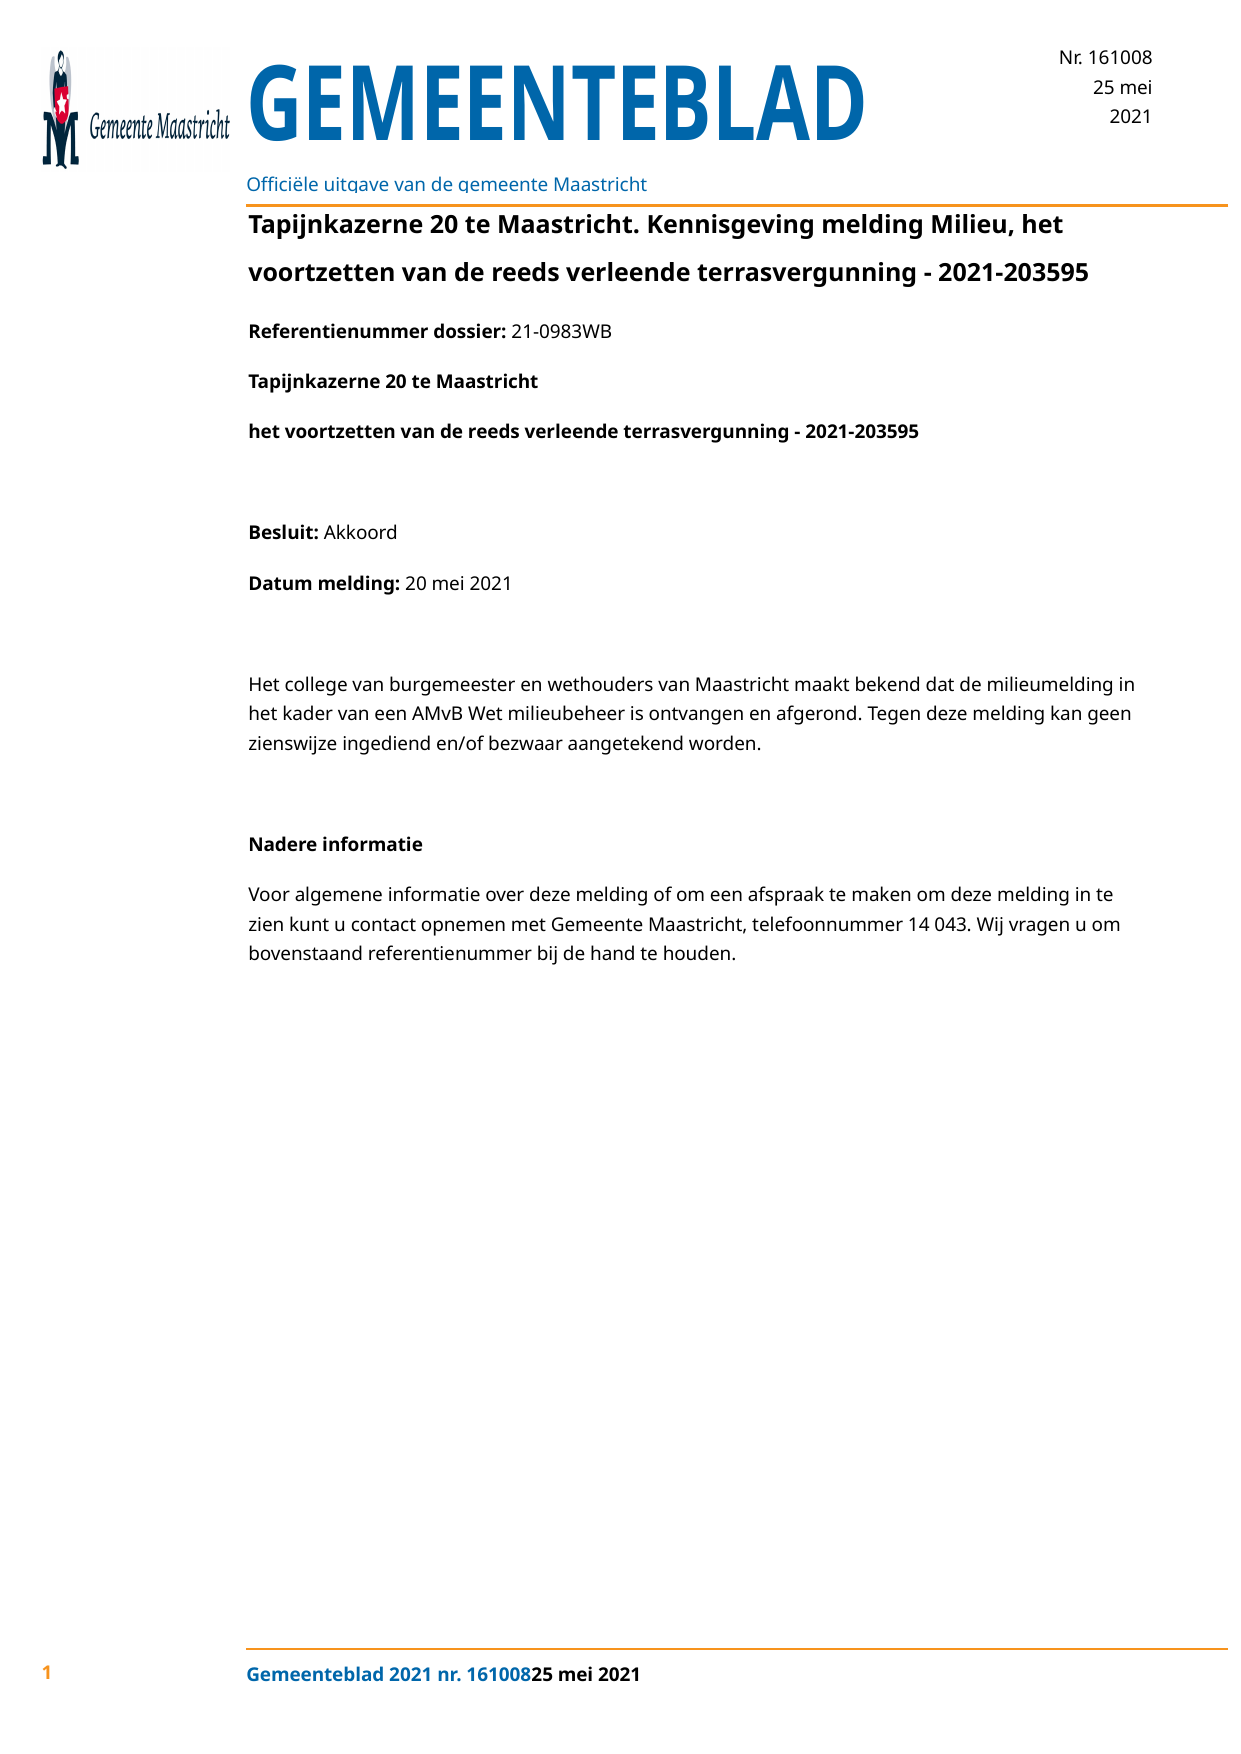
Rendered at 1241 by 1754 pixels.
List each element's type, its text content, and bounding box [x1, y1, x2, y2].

text Besluit: Akkoord [248, 519, 1152, 545]
text Referentienummer dossier: 21-0983WB [248, 318, 1152, 344]
text Tapijnkazerne 20 te Maastricht. Kennisgeving melding Milieu, het voortzetten van de reeds verleende terrasvergunning - 2021-203595 [248, 207, 1152, 288]
text Datum melding: 20 mei 2021 [248, 570, 1152, 596]
text het voortzetten van de reeds verleende terrasvergunning - 2021-203595 [248, 419, 1152, 444]
text Tapijnkazerne 20 te Maastricht [248, 368, 1152, 394]
text Voor algemene informatie over deze melding of om een afspraak te maken om deze melding in te zien kunt u contact opnemen met Gemeente Maastricht, telefoonnummer 14 043. Wij vragen u om bovenstaand referentienummer bij de hand te houden. [248, 881, 1152, 966]
text Het college van burgemeester en wethouders van Maastricht maakt bekend dat de milieumelding in het kader van een AMvB Wet milieubeheer is ontvangen en afgerond. Tegen deze melding kan geen zienswijze ingediend en/of bezwaar aangetekend worden. [248, 671, 1152, 756]
picture [41, 47, 231, 172]
text Nadere informatie [248, 831, 1152, 857]
